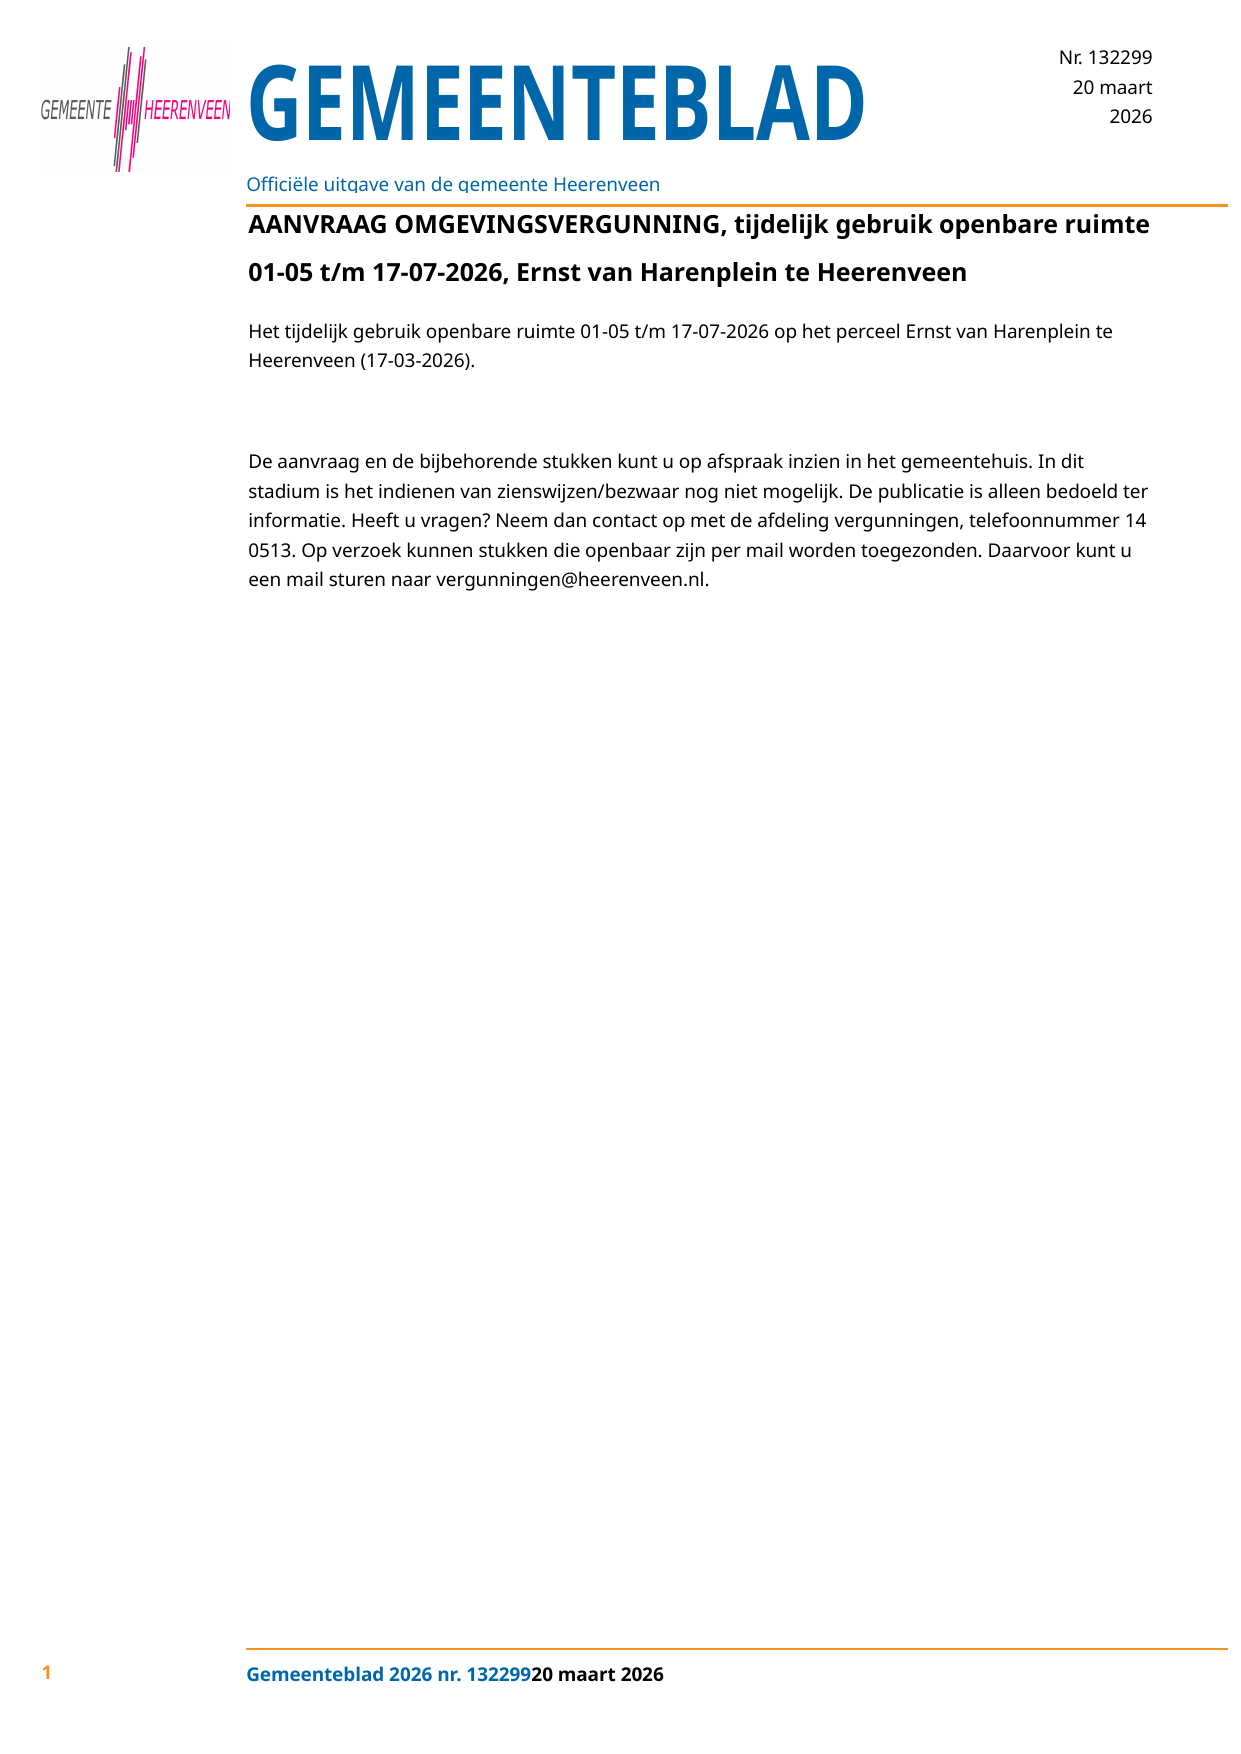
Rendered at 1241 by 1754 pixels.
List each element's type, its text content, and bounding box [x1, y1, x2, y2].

text Het tijdelijk gebruik openbare ruimte 01-05 t/m 17-07-2026 op het perceel Ernst van Harenplein te Heerenveen (17-03-2026). [248, 318, 1152, 373]
picture [41, 47, 231, 172]
text AANVRAAG OMGEVINGSVERGUNNING, tijdelijk gebruik openbare ruimte 01-05 t/m 17-07-2026, Ernst van Harenplein te Heerenveen [248, 207, 1152, 288]
text De aanvraag en de bijbehorende stukken kunt u op afspraak inzien in het gemeentehuis. In dit stadium is het indienen van zienswijzen/bezwaar nog niet mogelijk. De publicatie is alleen bedoeld ter informatie. Heeft u vragen? Neem dan contact op met de afdeling vergunningen, telefoonnummer 14 0513. Op verzoek kunnen stukken die openbaar zijn per mail worden toegezonden. Daarvoor kunt u een mail sturen naar vergunningen@heerenveen.nl. [248, 448, 1152, 592]
